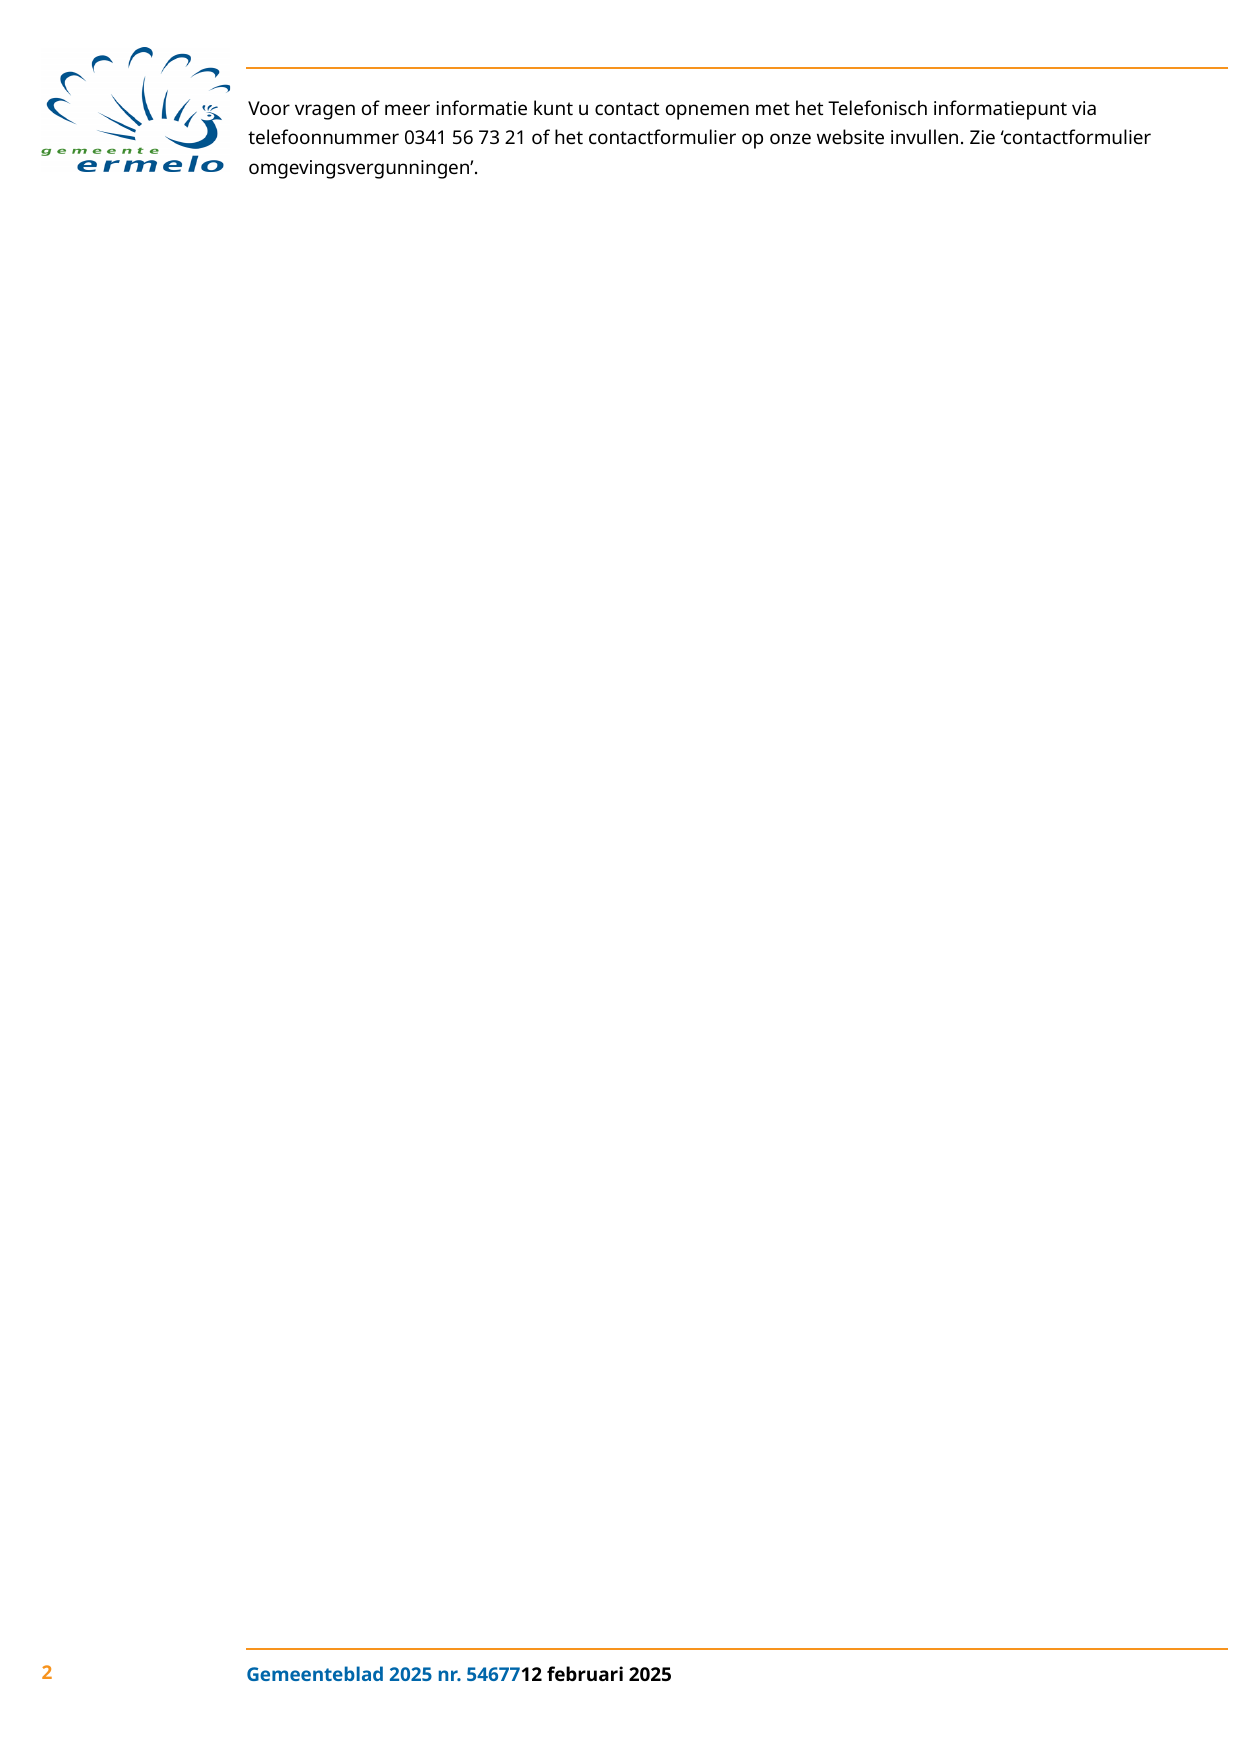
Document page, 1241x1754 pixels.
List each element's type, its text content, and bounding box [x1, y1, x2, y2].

picture [41, 47, 231, 172]
text Voor vragen of meer informatie kunt u contact opnemen met het Telefonisch informatiepunt via telefoonnummer 0341 56 73 21 of het contactformulier op onze website invullen. Zie ‘contactformulier omgevingsvergunningen’. [248, 95, 1152, 180]
